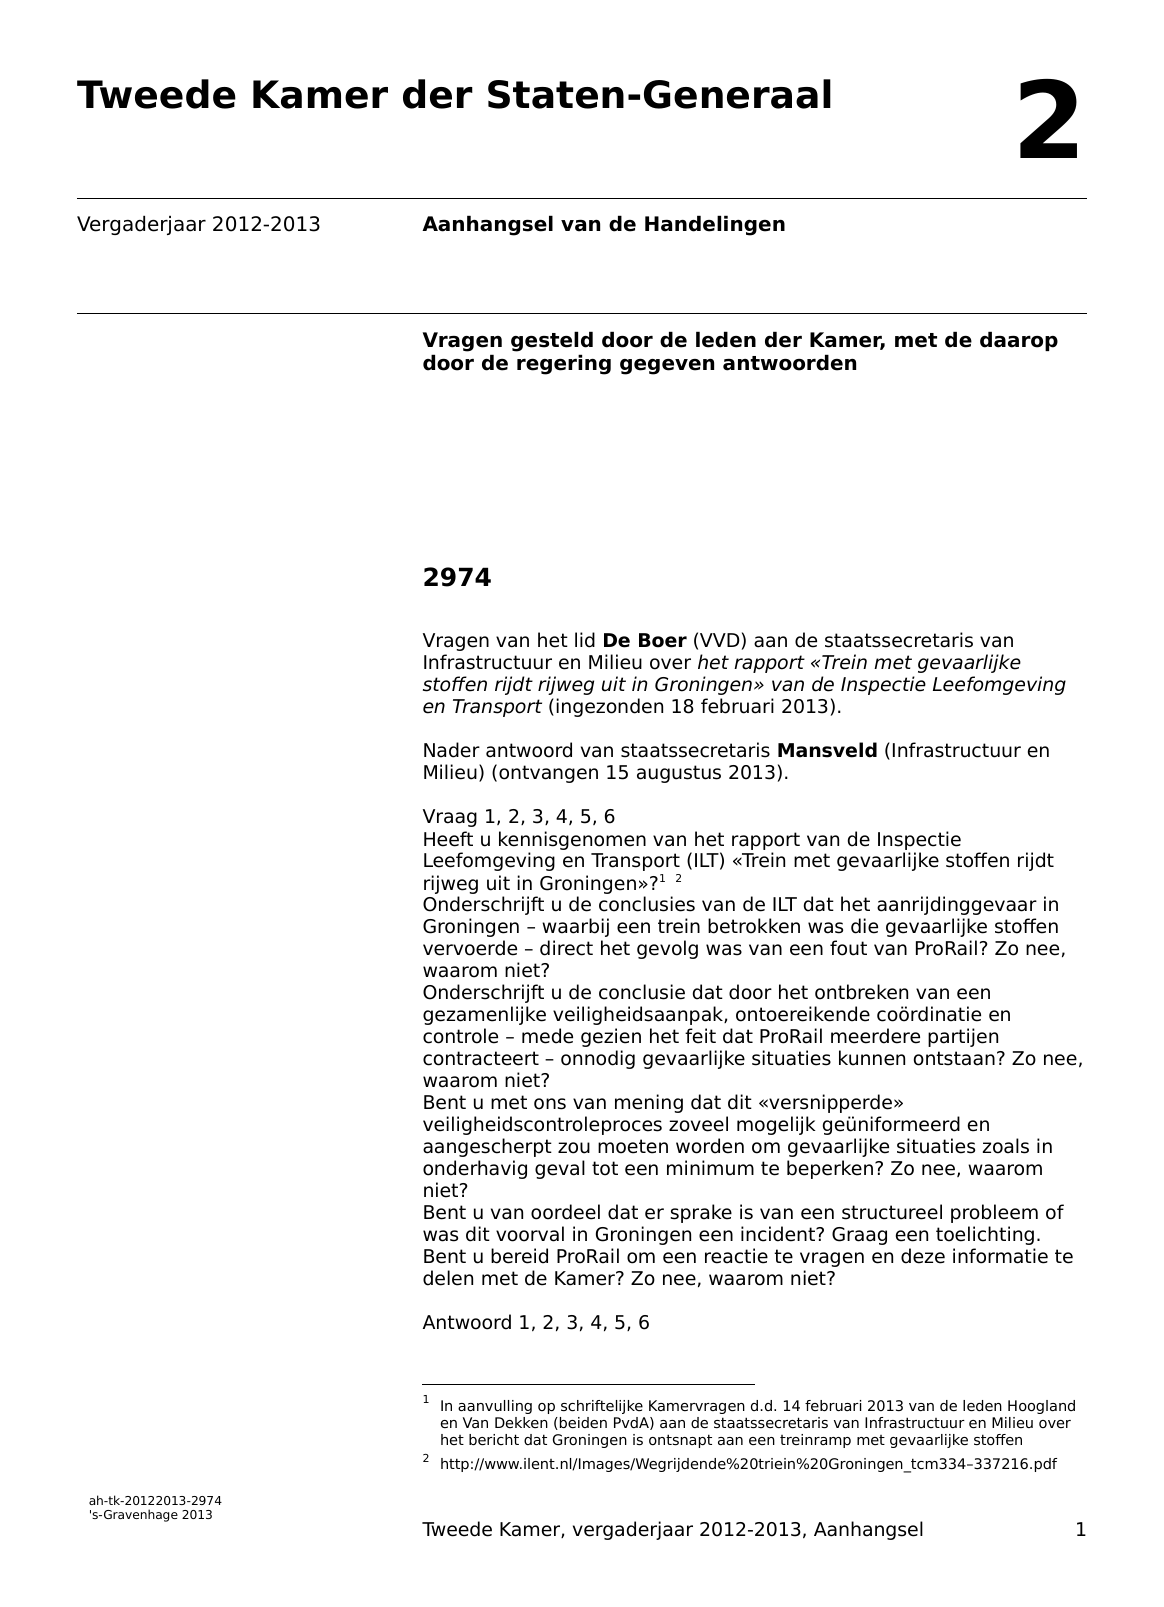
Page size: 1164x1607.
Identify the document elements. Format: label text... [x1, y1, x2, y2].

table_header 2 [886, 59, 1087, 198]
table_cell Vergaderjaar 2012-2013 [77, 199, 422, 313]
text Bent u met ons van mening dat dit «versnipperde» veiligheidscontroleproces zoveel mogelijk geüniformeerd en aangescherpt zou moeten worden om gevaarlijke situaties zoals in onderhavig geval tot een minimum te beperken? Zo nee, waarom niet? [422, 1092, 1087, 1202]
text http://www.ilent.nl/Images/Wegrijdende%20triein%20Groningen_tcm334–337216.pdf [422, 1452, 1087, 1474]
table_cell Vragen gesteld door de leden der Kamer, met de daarop door de regering gegeven antwoorden [422, 314, 1087, 375]
text Vragen van het lid De Boer (VVD) aan de staatssecretaris van Infrastructuur en Milieu over het rapport «Trein met gevaarlijke stoffen rijdt rijweg uit in Groningen» van de Inspectie Leefomgeving en Transport (ingezonden 18 februari 2013). [422, 630, 1087, 718]
text Bent u bereid ProRail om een reactie te vragen en deze informatie te delen met de Kamer? Zo nee, waarom niet? [422, 1246, 1087, 1290]
text Antwoord 1, 2, 3, 4, 5, 6 [422, 1312, 1087, 1334]
text ah-tk-20122013-2974 [88, 1494, 323, 1508]
text Bent u van oordeel dat er sprake is van een structureel probleem of was dit voorval in Groningen een incident? Graag een toelichting. [422, 1202, 1087, 1246]
text 2974 [422, 563, 1087, 592]
text Heeft u kennisgenomen van het rapport van de Inspectie Leefomgeving en Transport (ILT) «Trein met gevaarlijke stoffen rijdt rijweg uit in Groningen»? [422, 828, 1087, 894]
text 's-Gravenhage 2013 [88, 1508, 323, 1522]
text In aanvulling op schriftelijke Kamervragen d.d. 14 februari 2013 van de leden Hoogland en Van Dekken (beiden PvdA) aan de staatssecretaris van Infrastructuur en Milieu over het bericht dat Groningen is ontsnapt aan een treinramp met gevaarlijke stoffen [422, 1393, 1087, 1449]
table_header Tweede Kamer der Staten-Generaal [77, 59, 886, 198]
text Onderschrijft u de conclusies van de ILT dat het aanrijdinggevaar in Groningen – waarbij een trein betrokken was die gevaarlijke stoffen vervoerde – direct het gevolg was van een fout van ProRail? Zo nee, waarom niet? [422, 894, 1087, 982]
text Nader antwoord van staatssecretaris Mansveld (Infrastructuur en Milieu) (ontvangen 15 augustus 2013). [422, 740, 1087, 784]
table_cell Aanhangsel van de Handelingen [422, 199, 1087, 313]
text Onderschrijft u de conclusie dat door het ontbreken van een gezamenlijke veiligheidsaanpak, ontoereikende coördinatie en controle – mede gezien het feit dat ProRail meerdere partijen contracteert – onnodig gevaarlijke situaties kunnen ontstaan? Zo nee, waarom niet? [422, 982, 1087, 1092]
table_cell [77, 314, 422, 375]
text Vraag 1, 2, 3, 4, 5, 6 [422, 806, 1087, 828]
